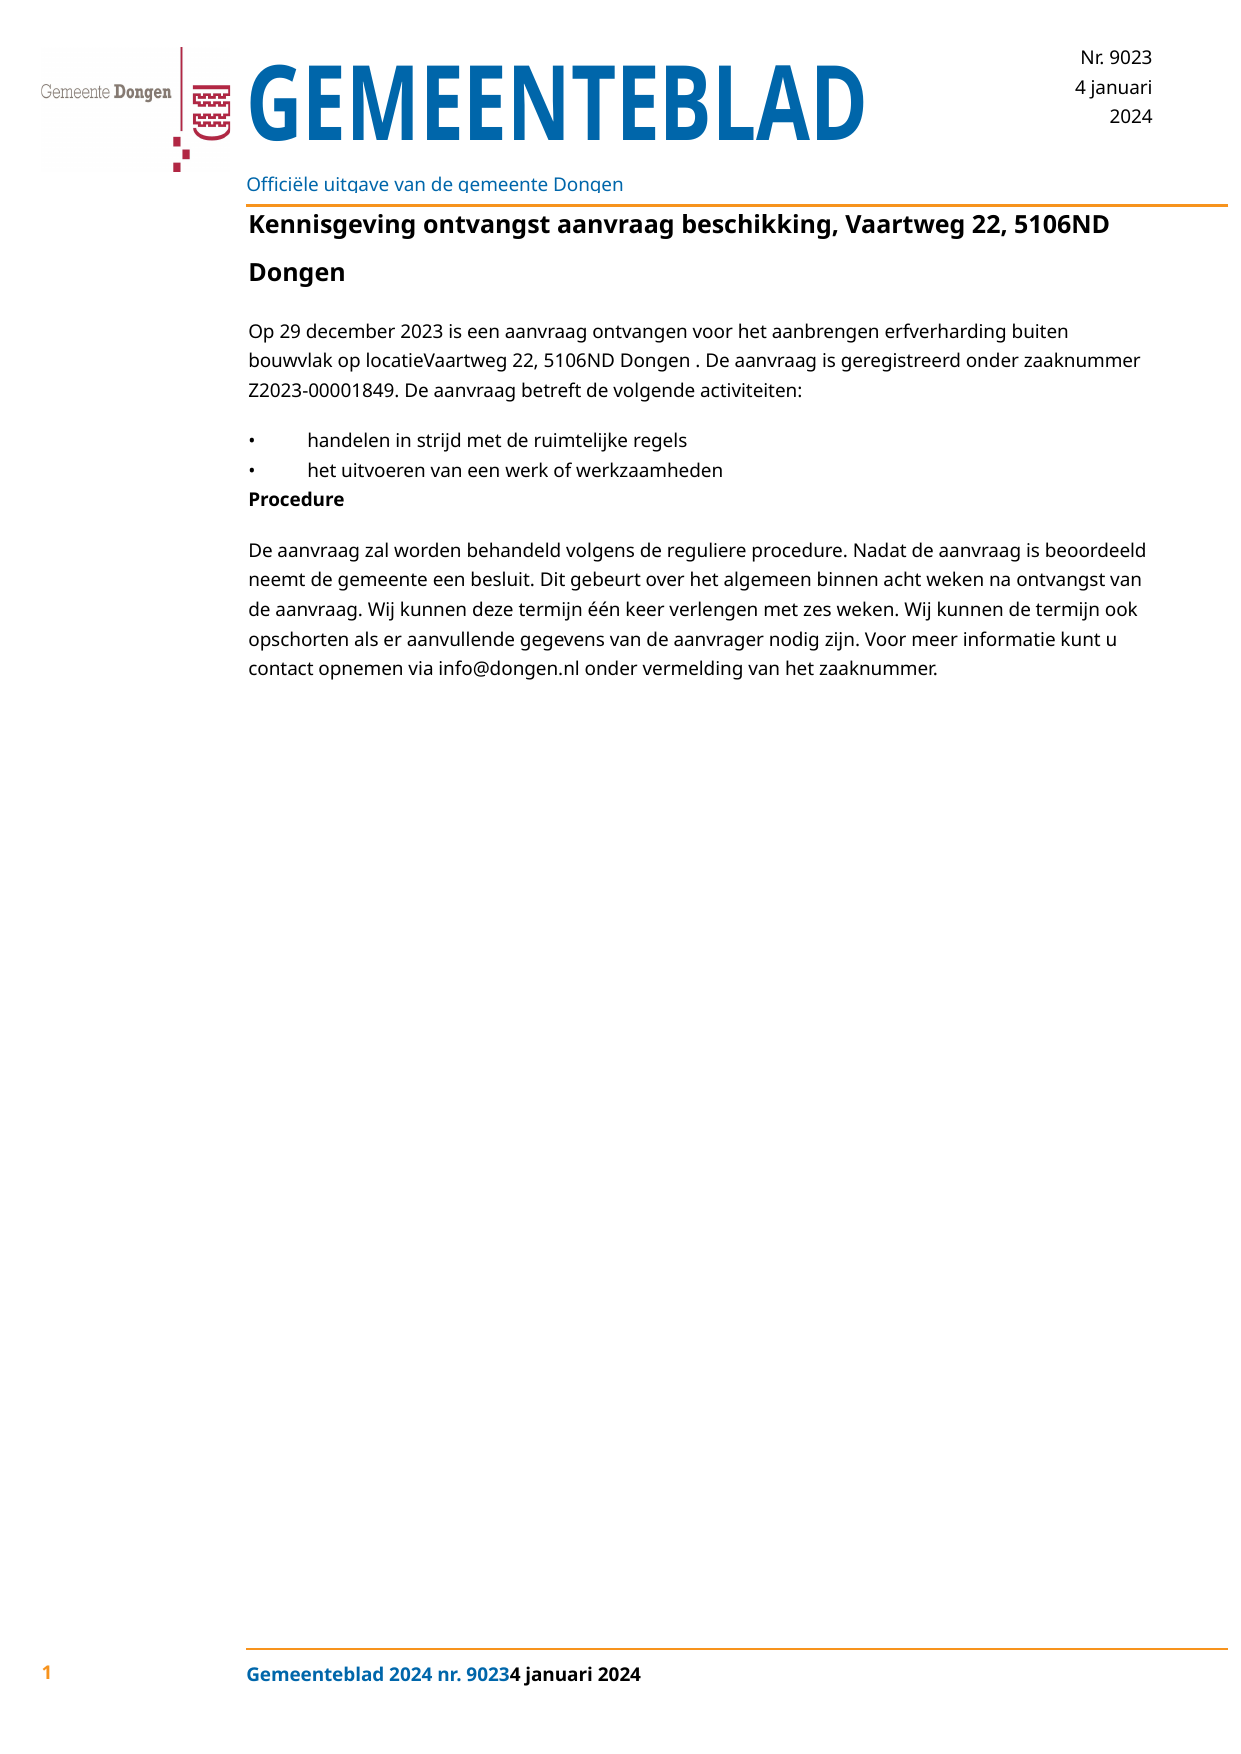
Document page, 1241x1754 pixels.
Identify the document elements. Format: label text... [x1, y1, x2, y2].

text Procedure [248, 487, 1152, 512]
picture [41, 47, 231, 172]
text De aanvraag zal worden behandeld volgens de reguliere procedure. Nadat de aanvraag is beoordeeld neemt de gemeente een besluit. Dit gebeurt over het algemeen binnen acht weken na ontvangst van de aanvraag. Wij kunnen deze termijn één keer verlengen met zes weken. Wij kunnen de termijn ook opschorten als er aanvullende gegevens van de aanvrager nodig zijn. Voor meer informatie kunt u contact opnemen via info@dongen.nl onder vermelding van het zaaknummer. [248, 537, 1152, 681]
list het uitvoeren van een werk of werkzaamheden [248, 457, 1152, 483]
text Kennisgeving ontvangst aanvraag beschikking, Vaartweg 22, 5106ND Dongen [248, 207, 1152, 288]
text Op 29 december 2023 is een aanvraag ontvangen voor het aanbrengen erfverharding buiten bouwvlak op locatieVaartweg 22, 5106ND Dongen . De aanvraag is geregistreerd onder zaaknummer Z2023-00001849. De aanvraag betreft de volgende activiteiten: [248, 318, 1152, 403]
list handelen in strijd met de ruimtelijke regels [248, 427, 1152, 453]
